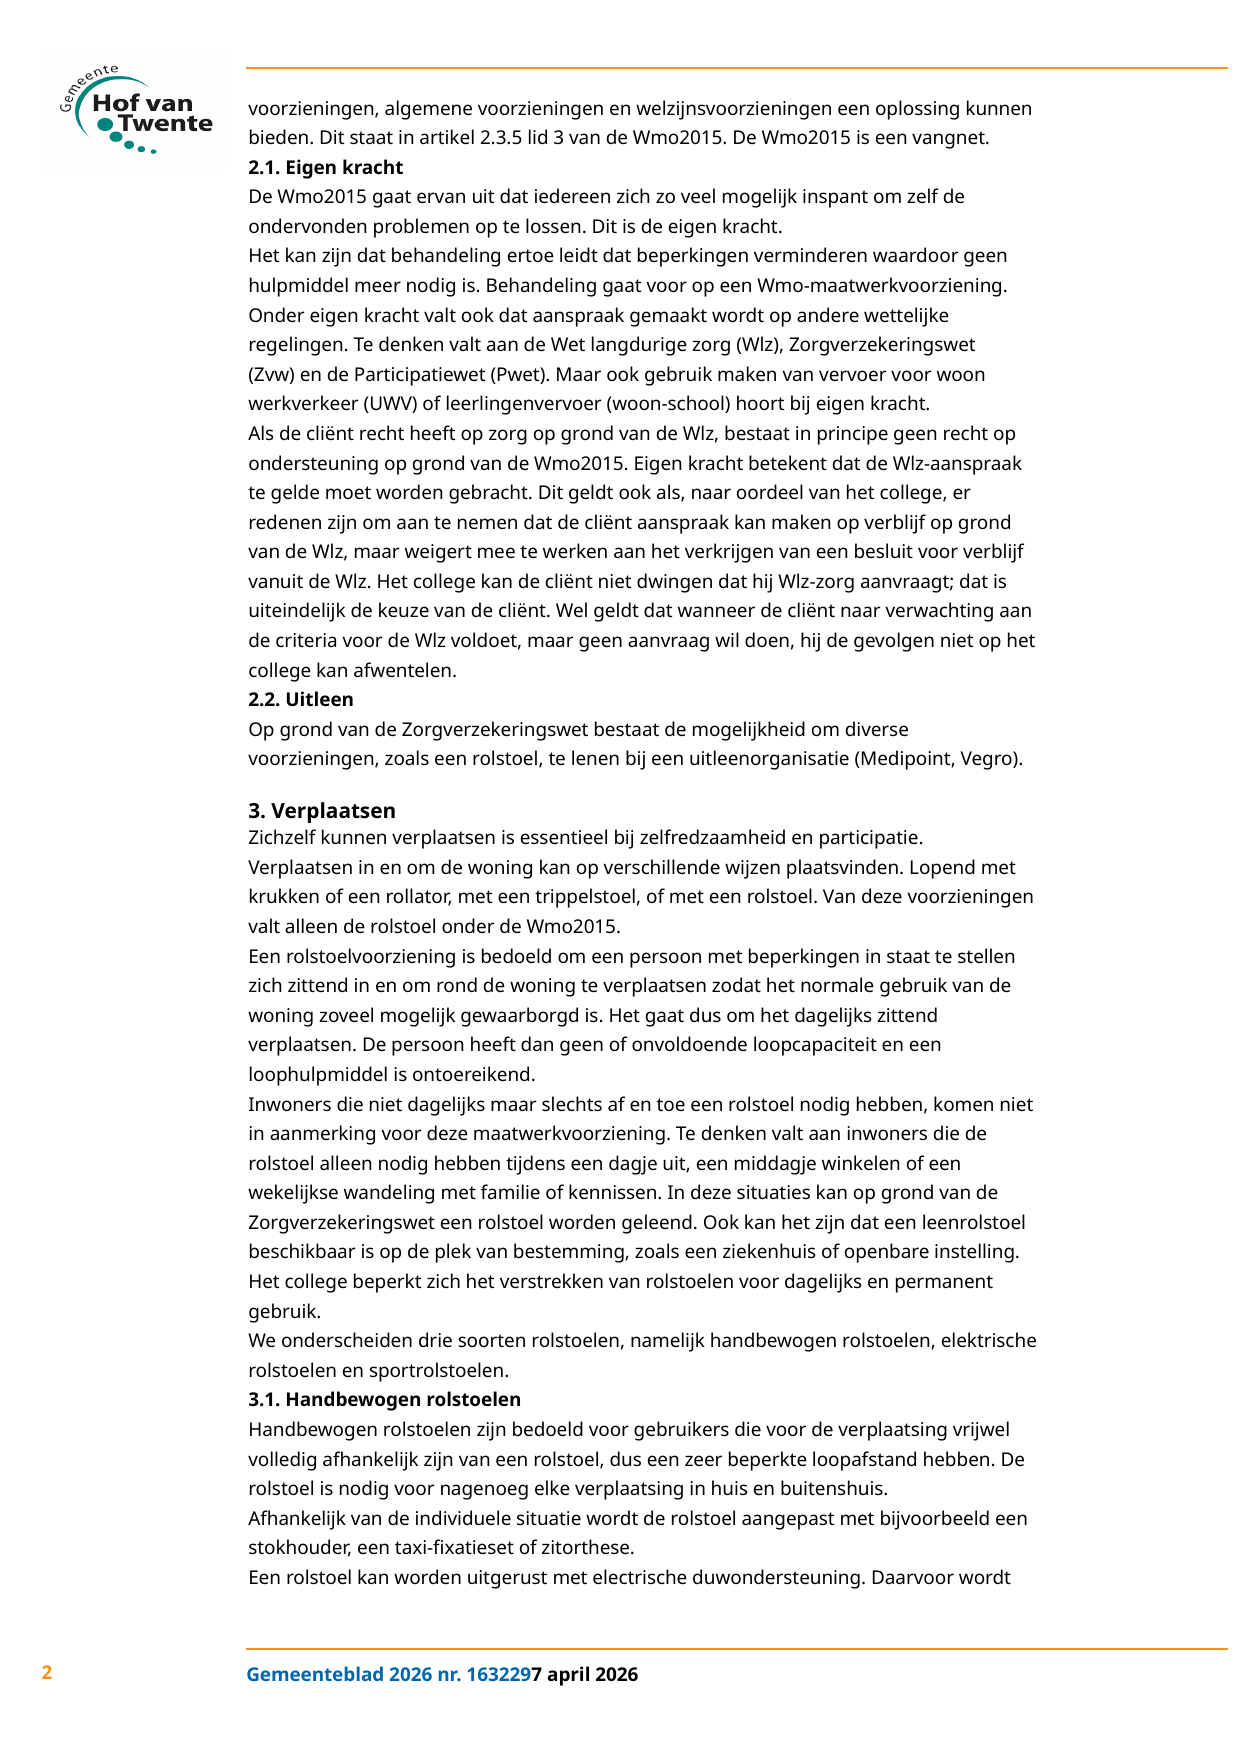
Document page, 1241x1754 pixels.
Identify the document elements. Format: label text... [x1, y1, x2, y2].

text 2.2. Uitleen [248, 686, 1152, 712]
text rolstoelen en sportrolstoelen. [248, 1357, 1152, 1383]
text Afhankelijk van de individuele situatie wordt de rolstoel aangepast met bijvoorbeeld een [248, 1505, 1152, 1531]
text Het kan zijn dat behandeling ertoe leidt dat beperkingen verminderen waardoor geen [248, 243, 1152, 268]
text De Wmo2015 gaat ervan uit dat iedereen zich zo veel mogelijk inspant om zelf de [248, 183, 1152, 209]
text We onderscheiden drie soorten rolstoelen, namelijk handbewogen rolstoelen, elektrische [248, 1327, 1152, 1353]
text 3.1. Handbewogen rolstoelen [248, 1387, 1152, 1412]
text stokhouder, een taxi-fixatieset of zitorthese. [248, 1534, 1152, 1560]
text Onder eigen kracht valt ook dat aanspraak gemaakt wordt op andere wettelijke [248, 302, 1152, 328]
picture [41, 47, 231, 172]
text volledig afhankelijk zijn van een rolstoel, dus een zeer beperkte loopafstand hebben. De [248, 1446, 1152, 1471]
text Een rolstoelvoorziening is bedoeld om een persoon met beperkingen in staat te stellen [248, 943, 1152, 968]
text van de Wlz, maar weigert mee te werken aan het verkrijgen van een besluit voor verblijf [248, 538, 1152, 564]
text Verplaatsen in en om de woning kan op verschillende wijzen plaatsvinden. Lopend met [248, 854, 1152, 880]
text ondervonden problemen op te lossen. Dit is de eigen kracht. [248, 213, 1152, 239]
text valt alleen de rolstoel onder de Wmo2015. [248, 913, 1152, 939]
text woning zoveel mogelijk gewaarborgd is. Het gaat dus om het dagelijks zittend [248, 1002, 1152, 1028]
text loophulpmiddel is ontoereikend. [248, 1061, 1152, 1087]
text voorzieningen, algemene voorzieningen en welzijnsvoorzieningen een oplossing kunnen [248, 95, 1152, 121]
text bieden. Dit staat in artikel 2.3.5 lid 3 van de Wmo2015. De Wmo2015 is een vangnet. [248, 124, 1152, 150]
text rolstoel is nodig voor nagenoeg elke verplaatsing in huis en buitenshuis. [248, 1475, 1152, 1501]
text krukken of een rollator, met een trippelstoel, of met een rolstoel. Van deze voorzieningen [248, 884, 1152, 909]
text zich zittend in en om rond de woning te verplaatsen zodat het normale gebruik van de [248, 972, 1152, 998]
text voorzieningen, zoals een rolstoel, te lenen bij een uitleenorganisatie (Medipoint, Vegro). [248, 746, 1152, 771]
text verplaatsen. De persoon heeft dan geen of onvoldoende loopcapaciteit en een [248, 1032, 1152, 1057]
text 2.1. Eigen kracht [248, 154, 1152, 180]
text Als de cliënt recht heeft op zorg op grond van de Wlz, bestaat in principe geen recht op [248, 420, 1152, 446]
text gebruik. [248, 1298, 1152, 1323]
text uiteindelijk de keuze van de cliënt. Wel geldt dat wanneer de cliënt naar verwachting aan [248, 598, 1152, 623]
text rolstoel alleen nodig hebben tijdens een dagje uit, een middagje winkelen of een [248, 1150, 1152, 1176]
text Het college beperkt zich het verstrekken van rolstoelen voor dagelijks en permanent [248, 1268, 1152, 1294]
text ondersteuning op grond van de Wmo2015. Eigen kracht betekent dat de Wlz-aanspraak [248, 450, 1152, 476]
text te gelde moet worden gebracht. Dit geldt ook als, naar oordeel van het college, er [248, 479, 1152, 505]
text regelingen. Te denken valt aan de Wet langdurige zorg (Wlz), Zorgverzekeringswet [248, 331, 1152, 357]
text Zorgverzekeringswet een rolstoel worden geleend. Ook kan het zijn dat een leenrolstoel [248, 1209, 1152, 1235]
text wekelijkse wandeling met familie of kennissen. In deze situaties kan op grond van de [248, 1179, 1152, 1205]
text beschikbaar is op de plek van bestemming, zoals een ziekenhuis of openbare instelling. [248, 1239, 1152, 1264]
text 3. Verplaatsen [248, 796, 1152, 824]
text vanuit de Wlz. Het college kan de cliënt niet dwingen dat hij Wlz-zorg aanvraagt; dat is [248, 568, 1152, 594]
text Inwoners die niet dagelijks maar slechts af en toe een rolstoel nodig hebben, komen niet [248, 1091, 1152, 1116]
text redenen zijn om aan te nemen dat de cliënt aanspraak kan maken op verblijf op grond [248, 509, 1152, 535]
text hulpmiddel meer nodig is. Behandeling gaat voor op een Wmo-maatwerkvoorziening. [248, 272, 1152, 298]
text college kan afwentelen. [248, 657, 1152, 683]
text werkverkeer (UWV) of leerlingenvervoer (woon-school) hoort bij eigen kracht. [248, 391, 1152, 416]
text Een rolstoel kan worden uitgerust met electrische duwondersteuning. Daarvoor wordt [248, 1564, 1152, 1590]
text in aanmerking voor deze maatwerkvoorziening. Te denken valt aan inwoners die de [248, 1120, 1152, 1146]
text Zichzelf kunnen verplaatsen is essentieel bij zelfredzaamheid en participatie. [248, 824, 1152, 850]
text Op grond van de Zorgverzekeringswet bestaat de mogelijkheid om diverse [248, 716, 1152, 742]
text de criteria voor de Wlz voldoet, maar geen aanvraag wil doen, hij de gevolgen niet op het [248, 627, 1152, 653]
text (Zvw) en de Participatiewet (Pwet). Maar ook gebruik maken van vervoer voor woon [248, 361, 1152, 387]
text Handbewogen rolstoelen zijn bedoeld voor gebruikers die voor de verplaatsing vrijwel [248, 1416, 1152, 1442]
